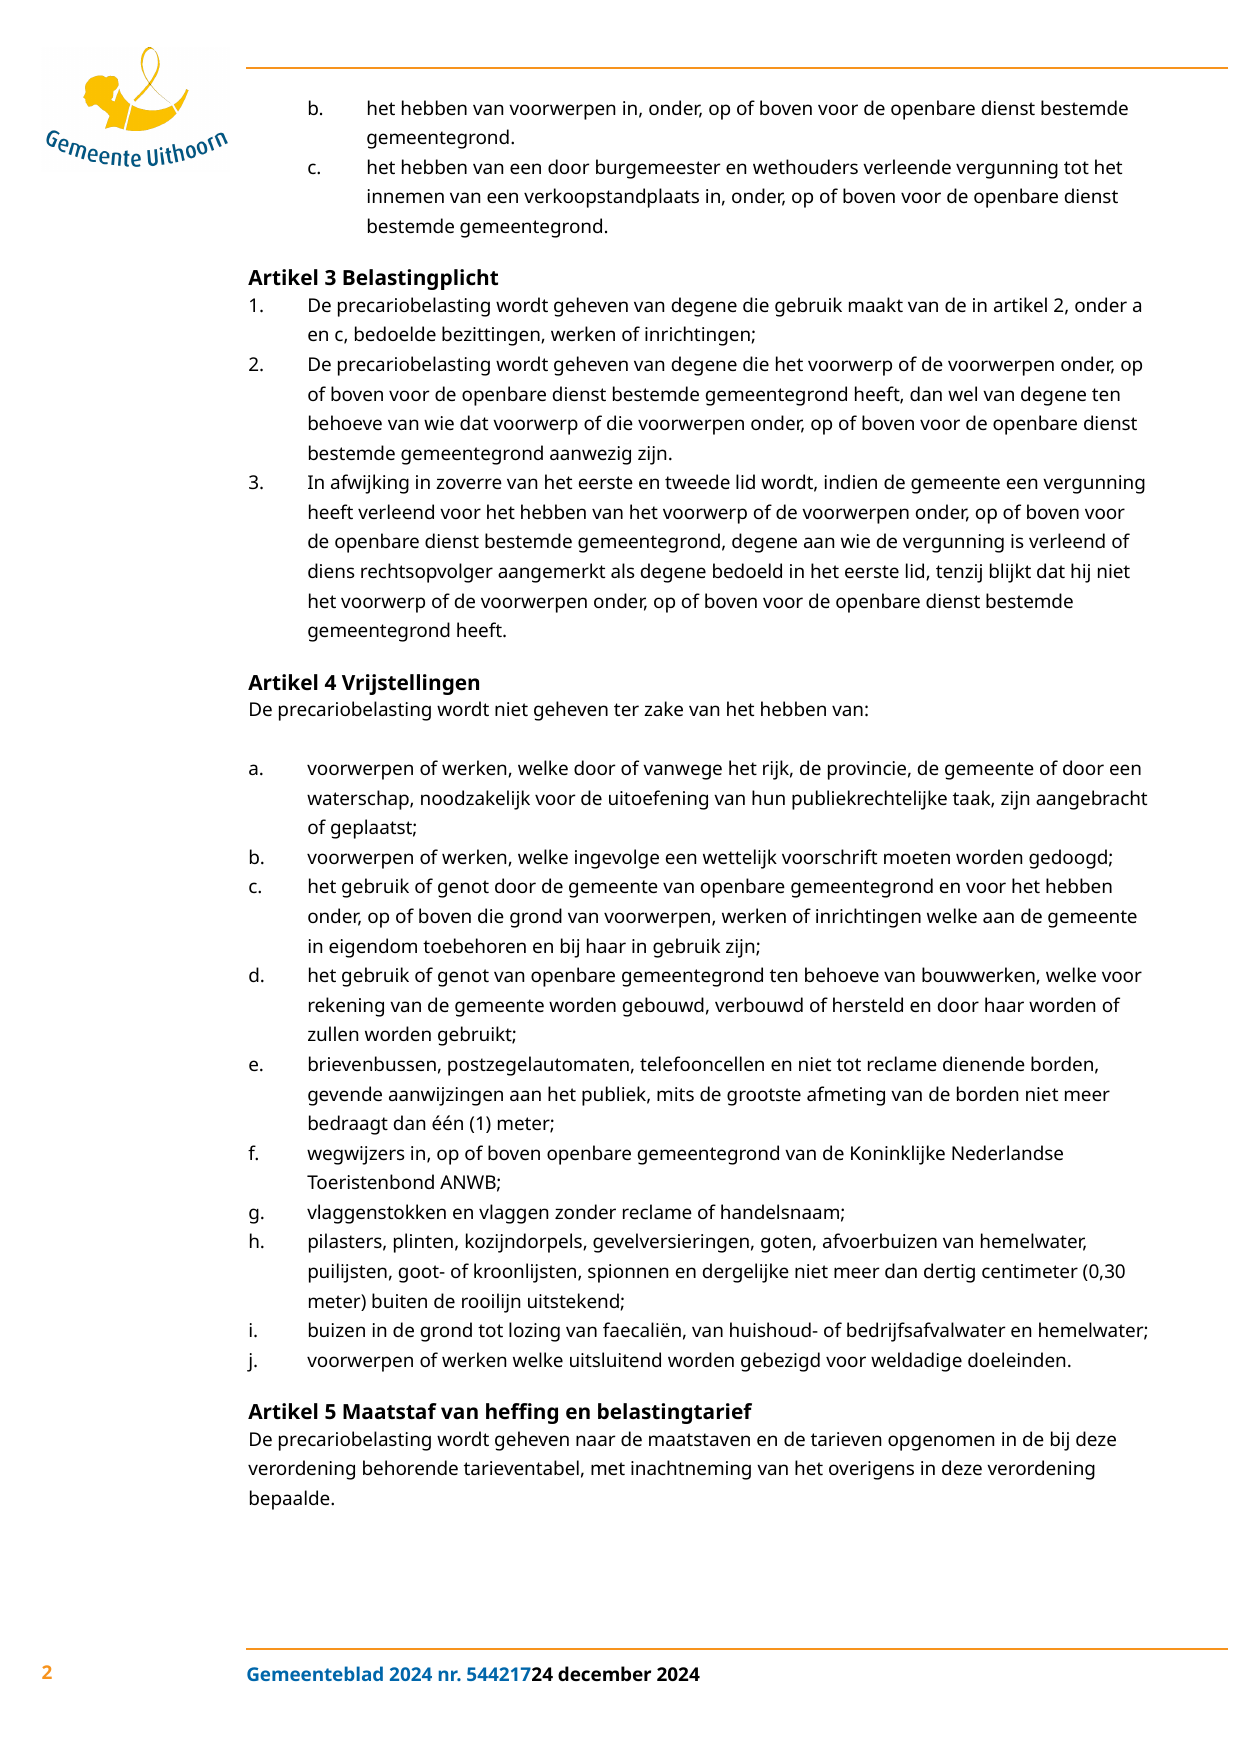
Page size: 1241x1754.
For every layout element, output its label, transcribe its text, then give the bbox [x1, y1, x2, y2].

list De precariobelasting wordt geheven van degene die het voorwerp of de voorwerpen onder, op of boven voor de openbare dienst bestemde gemeentegrond heeft, dan wel van degene ten behoeve van wie dat voorwerp of die voorwerpen onder, op of boven voor de openbare dienst bestemde gemeentegrond aanwezig zijn. [248, 351, 1152, 466]
text Artikel 3 Belastingplicht [248, 263, 1152, 292]
list De precariobelasting wordt geheven van degene die gebruik maakt van de in artikel 2, onder a en c, bedoelde bezittingen, werken of inrichtingen; [248, 292, 1152, 347]
list pilasters, plinten, kozijndorpels, gevelversieringen, goten, afvoerbuizen van hemelwater, puilijsten, goot- of kroonlijsten, spionnen en dergelijke niet meer dan dertig centimeter (0,30 meter) buiten de rooilijn uitstekend; [248, 1229, 1152, 1314]
text Artikel 4 Vrijstellingen [248, 668, 1152, 696]
list In afwijking in zoverre van het eerste en tweede lid wordt, indien de gemeente een vergunning heeft verleend voor het hebben van het voorwerp of de voorwerpen onder, op of boven voor de openbare dienst bestemde gemeentegrond, degene aan wie de vergunning is verleend of diens rechtsopvolger aangemerkt als degene bedoeld in het eerste lid, tenzij blijkt dat hij niet het voorwerp of de voorwerpen onder, op of boven voor de openbare dienst bestemde gemeentegrond heeft. [248, 469, 1152, 643]
list het hebben van een door burgemeester en wethouders verleende vergunning tot het innemen van een verkoopstandplaats in, onder, op of boven voor de openbare dienst bestemde gemeentegrond. [307, 154, 1152, 239]
list het hebben van voorwerpen in, onder, op of boven voor de openbare dienst bestemde gemeentegrond. [307, 95, 1152, 150]
list het gebruik of genot door de gemeente van openbare gemeentegrond en voor het hebben onder, op of boven die grond van voorwerpen, werken of inrichtingen welke aan de gemeente in eigendom toebehoren en bij haar in gebruik zijn; [248, 874, 1152, 959]
text De precariobelasting wordt niet geheven ter zake van het hebben van: [248, 696, 1152, 722]
text De precariobelasting wordt geheven naar de maatstaven en de tarieven opgenomen in de bij deze verordening behorende tarieventabel, met inachtneming van het overigens in deze verordening bepaalde. [248, 1426, 1152, 1511]
list buizen in de grond tot lozing van faecaliën, van huishoud- of bedrijfsafvalwater en hemelwater; [248, 1317, 1152, 1343]
list voorwerpen of werken welke uitsluitend worden gebezigd voor weldadige doeleinden. [248, 1347, 1152, 1373]
list brievenbussen, postzegelautomaten, telefooncellen en niet tot reclame dienende borden, gevende aanwijzingen aan het publiek, mits de grootste afmeting van de borden niet meer bedraagt dan één (1) meter; [248, 1051, 1152, 1136]
list vlaggenstokken en vlaggen zonder reclame of handelsnaam; [248, 1199, 1152, 1225]
list voorwerpen of werken, welke door of vanwege het rijk, de provincie, de gemeente of door een waterschap, noodzakelijk voor de uitoefening van hun publiekrechtelijke taak, zijn aangebracht of geplaatst; [248, 755, 1152, 840]
picture [41, 47, 231, 172]
list voorwerpen of werken, welke ingevolge een wettelijk voorschrift moeten worden gedoogd; [248, 844, 1152, 870]
list wegwijzers in, op of boven openbare gemeentegrond van de Koninklijke Nederlandse Toeristenbond ANWB; [248, 1140, 1152, 1195]
list het gebruik of genot van openbare gemeentegrond ten behoeve van bouwwerken, welke voor rekening van de gemeente worden gebouwd, verbouwd of hersteld en door haar worden of zullen worden gebruikt; [248, 962, 1152, 1047]
text Artikel 5 Maatstaf van heffing en belastingtarief [248, 1397, 1152, 1426]
